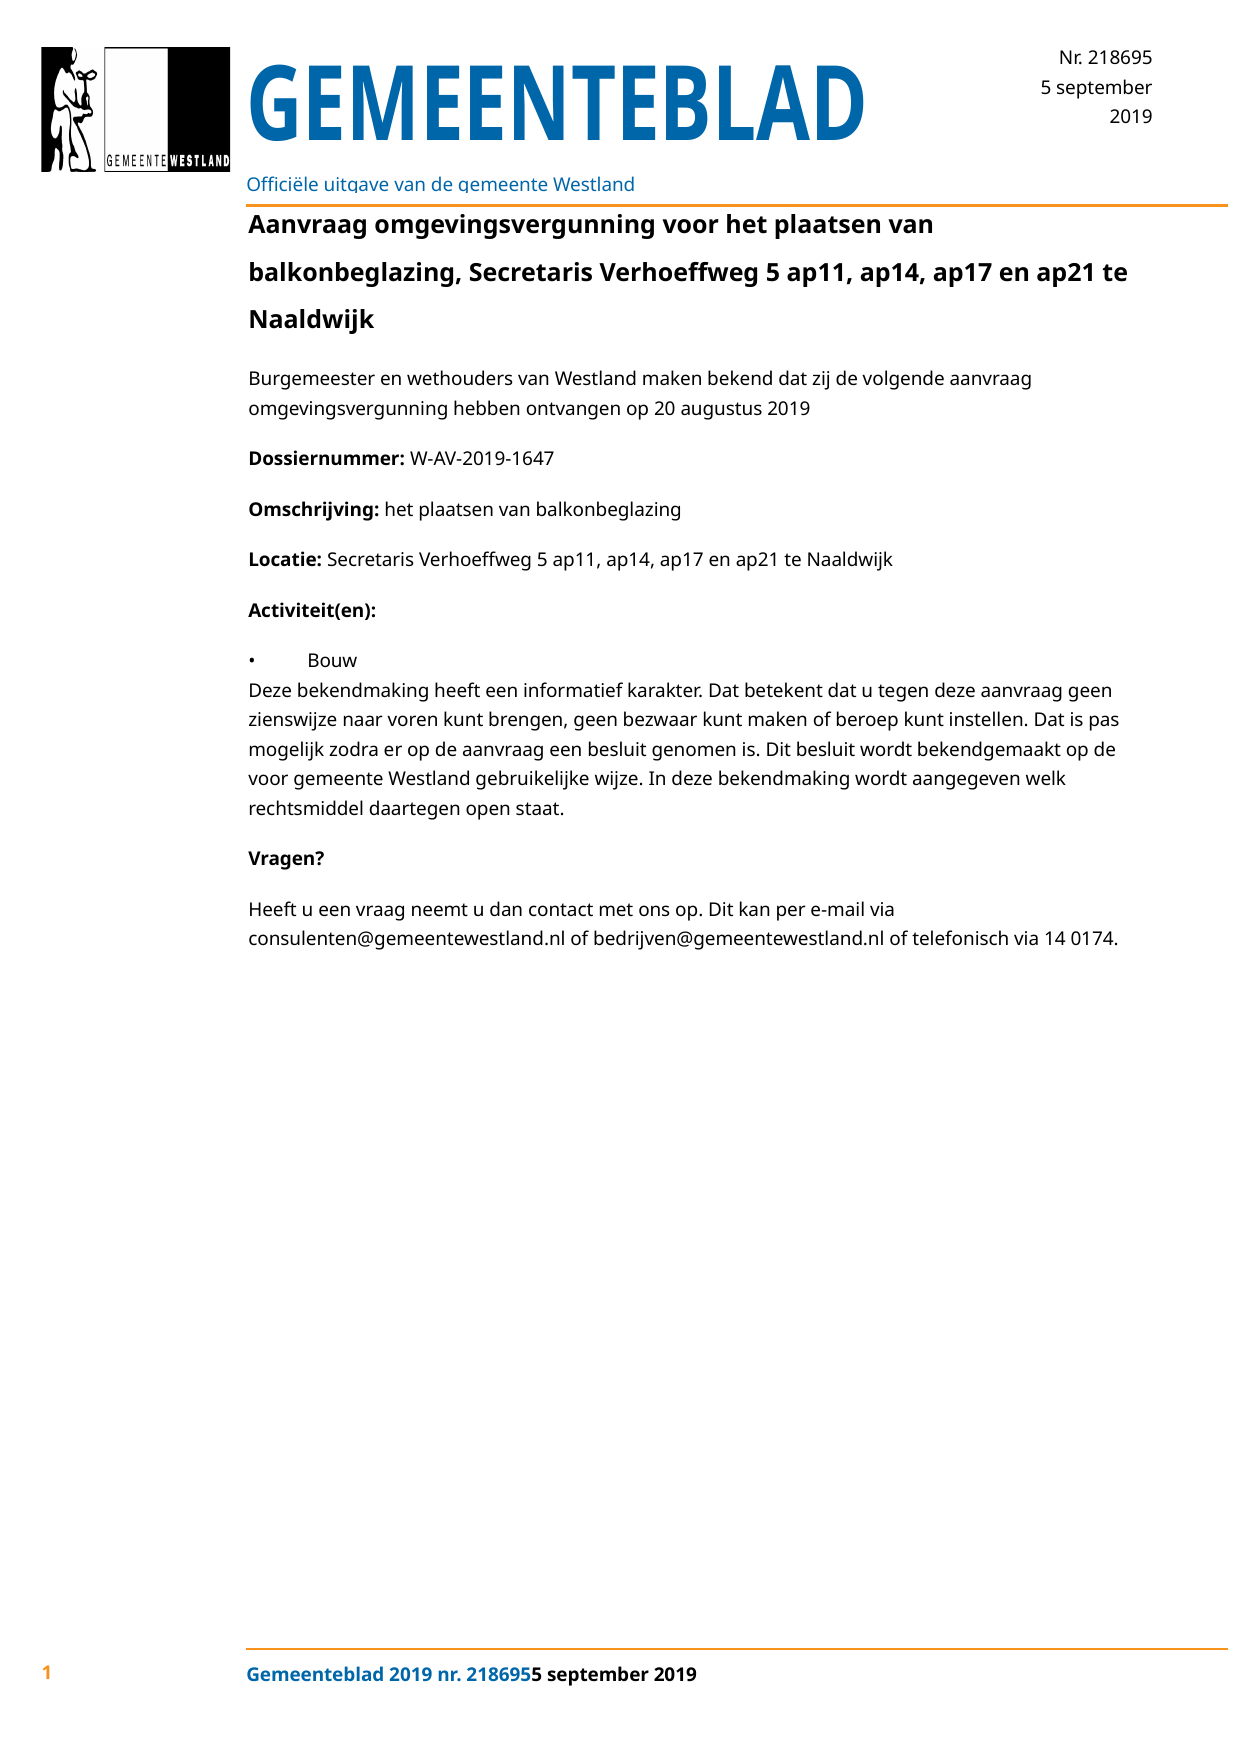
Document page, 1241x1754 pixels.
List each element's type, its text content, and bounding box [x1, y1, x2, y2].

text Heeft u een vraag neemt u dan contact met ons op. Dit kan per e-mail via consulenten@gemeentewestland.nl of bedrijven@gemeentewestland.nl of telefonisch via 14 0174. [248, 896, 1152, 951]
text Locatie: Secretaris Verhoeffweg 5 ap11, ap14, ap17 en ap21 te Naaldwijk [248, 546, 1152, 572]
list Bouw [248, 647, 1152, 673]
text Burgemeester en wethouders van Westland maken bekend dat zij de volgende aanvraag omgevingsvergunning hebben ontvangen op 20 augustus 2019 [248, 366, 1152, 421]
text Activiteit(en): [248, 597, 1152, 622]
picture [41, 47, 231, 172]
text Deze bekendmaking heeft een informatief karakter. Dat betekent dat u tegen deze aanvraag geen zienswijze naar voren kunt brengen, geen bezwaar kunt maken of beroep kunt instellen. Dat is pas mogelijk zodra er op de aanvraag een besluit genomen is. Dit besluit wordt bekendgemaakt op de voor gemeente Westland gebruikelijke wijze. In deze bekendmaking wordt aangegeven welk rechtsmiddel daartegen open staat. [248, 677, 1152, 821]
text Vragen? [248, 846, 1152, 871]
text Dossiernummer: W-AV-2019-1647 [248, 446, 1152, 471]
text Aanvraag omgevingsvergunning voor het plaatsen van balkonbeglazing, Secretaris Verhoeffweg 5 ap11, ap14, ap17 en ap21 te Naaldwijk [248, 207, 1152, 336]
text Omschrijving: het plaatsen van balkonbeglazing [248, 496, 1152, 522]
